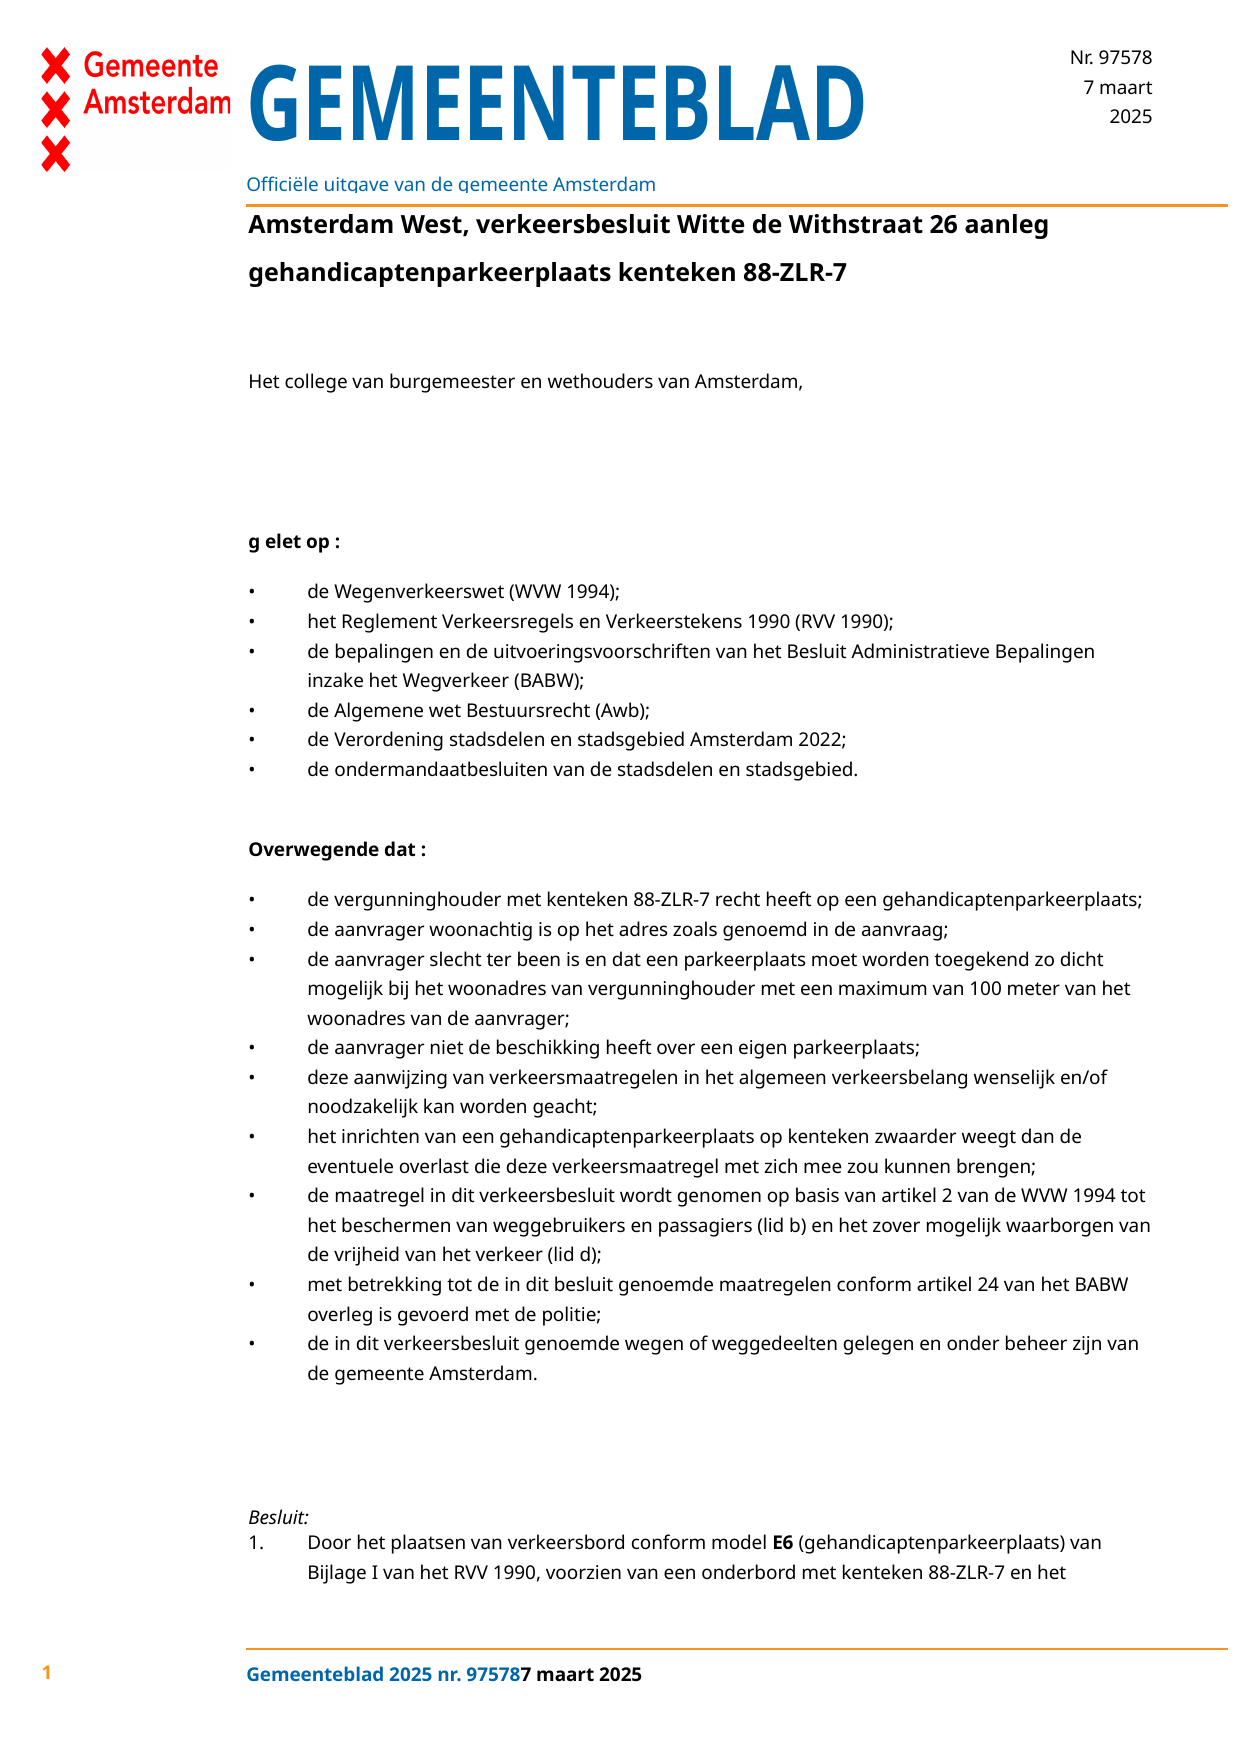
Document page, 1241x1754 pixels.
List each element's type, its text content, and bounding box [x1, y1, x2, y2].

text Het college van burgemeester en wethouders van Amsterdam, [248, 368, 1152, 394]
list de Algemene wet Bestuursrecht (Awb); [248, 697, 1152, 723]
picture [41, 47, 231, 172]
list de aanvrager slecht ter been is en dat een parkeerplaats moet worden toegekend zo dicht mogelijk bij het woonadres van vergunninghouder met een maximum van 100 meter van het woonadres van de aanvrager; [248, 946, 1152, 1031]
list Door het plaatsen van verkeersbord conform model E6 (gehandicaptenparkeerplaats) van Bijlage I van het RVV 1990, voorzien van een onderbord met kenteken 88-ZLR-7 en het [248, 1529, 1152, 1585]
list de aanvrager niet de beschikking heeft over een eigen parkeerplaats; [248, 1034, 1152, 1060]
list de Wegenverkeerswet (WVW 1994); [248, 579, 1152, 604]
list de bepalingen en de uitvoeringsvoorschriften van het Besluit Administratieve Bepalingen inzake het Wegverkeer (BABW); [248, 638, 1152, 693]
list de ondermandaatbesluiten van de stadsdelen en stadsgebied. [248, 756, 1152, 782]
text g elet op : [248, 528, 1152, 554]
list de maatregel in dit verkeersbesluit wordt genomen op basis van artikel 2 van de WVW 1994 tot het beschermen van weggebruikers en passagiers (lid b) en het zover mogelijk waarborgen van de vrijheid van het verkeer (lid d); [248, 1182, 1152, 1267]
list deze aanwijzing van verkeersmaatregelen in het algemeen verkeersbelang wenselijk en/of noodzakelijk kan worden geacht; [248, 1064, 1152, 1119]
list met betrekking tot de in dit besluit genoemde maatregelen conform artikel 24 van het BABW overleg is gevoerd met de politie; [248, 1271, 1152, 1326]
list de aanvrager woonachtig is op het adres zoals genoemd in de aanvraag; [248, 916, 1152, 942]
list de in dit verkeersbesluit genoemde wegen of weggedeelten gelegen en onder beheer zijn van de gemeente Amsterdam. [248, 1330, 1152, 1386]
text Amsterdam West, verkeersbesluit Witte de Withstraat 26 aanleg gehandicaptenparkeerplaats kenteken 88-ZLR-7 [248, 207, 1152, 288]
list de vergunninghouder met kenteken 88-ZLR-7 recht heeft op een gehandicaptenparkeerplaats; [248, 887, 1152, 912]
list het inrichten van een gehandicaptenparkeerplaats op kenteken zwaarder weegt dan de eventuele overlast die deze verkeersmaatregel met zich mee zou kunnen brengen; [248, 1123, 1152, 1178]
text Besluit: [248, 1504, 1152, 1529]
list het Reglement Verkeersregels en Verkeerstekens 1990 (RVV 1990); [248, 608, 1152, 634]
text Overwegende dat : [248, 836, 1152, 862]
list de Verordening stadsdelen en stadsgebied Amsterdam 2022; [248, 727, 1152, 752]
